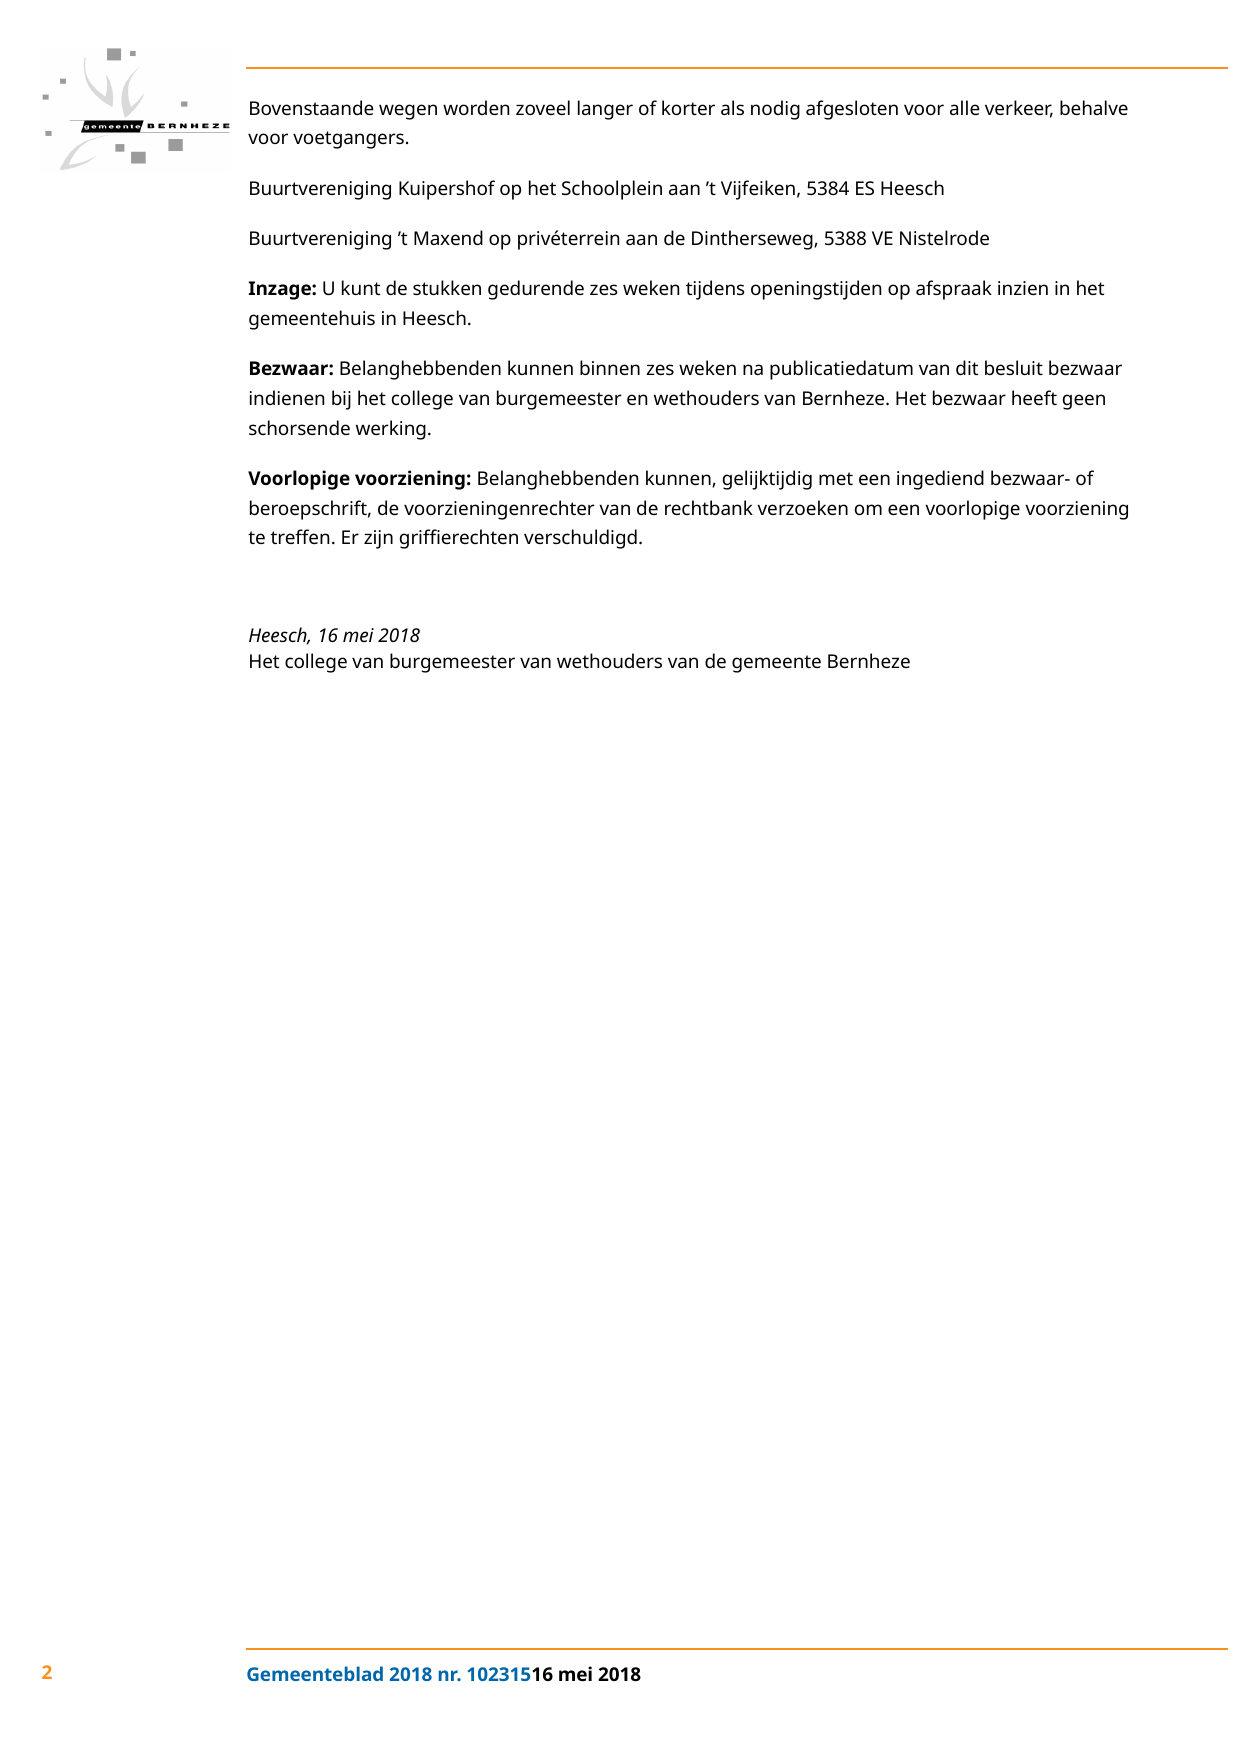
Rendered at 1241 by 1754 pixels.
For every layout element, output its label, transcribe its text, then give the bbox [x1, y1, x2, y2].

text Inzage: U kunt de stukken gedurende zes weken tijdens openingstijden op afspraak inzien in het gemeentehuis in Heesch. [248, 276, 1152, 331]
text Bovenstaande wegen worden zoveel langer of korter als nodig afgesloten voor alle verkeer, behalve voor voetgangers. [248, 95, 1152, 150]
picture [41, 47, 231, 172]
text Buurtvereniging ’t Maxend op privéterrein aan de Dintherseweg, 5388 VE Nistelrode [248, 225, 1152, 251]
text Heesch, 16 mei 2018 [248, 623, 1152, 648]
text Bezwaar: Belanghebbenden kunnen binnen zes weken na publicatiedatum van dit besluit bezwaar indienen bij het college van burgemeester en wethouders van Bernheze. Het bezwaar heeft geen schorsende werking. [248, 356, 1152, 441]
text Buurtvereniging Kuipershof op het Schoolplein aan ’t Vijfeiken, 5384 ES Heesch [248, 175, 1152, 201]
text Het college van burgemeester van wethouders van de gemeente Bernheze [248, 648, 1152, 674]
text Voorlopige voorziening: Belanghebbenden kunnen, gelijktijdig met een ingediend bezwaar- of beroepschrift, de voorzieningenrechter van de rechtbank verzoeken om een voorlopige voorziening te treffen. Er zijn griffierechten verschuldigd. [248, 465, 1152, 550]
